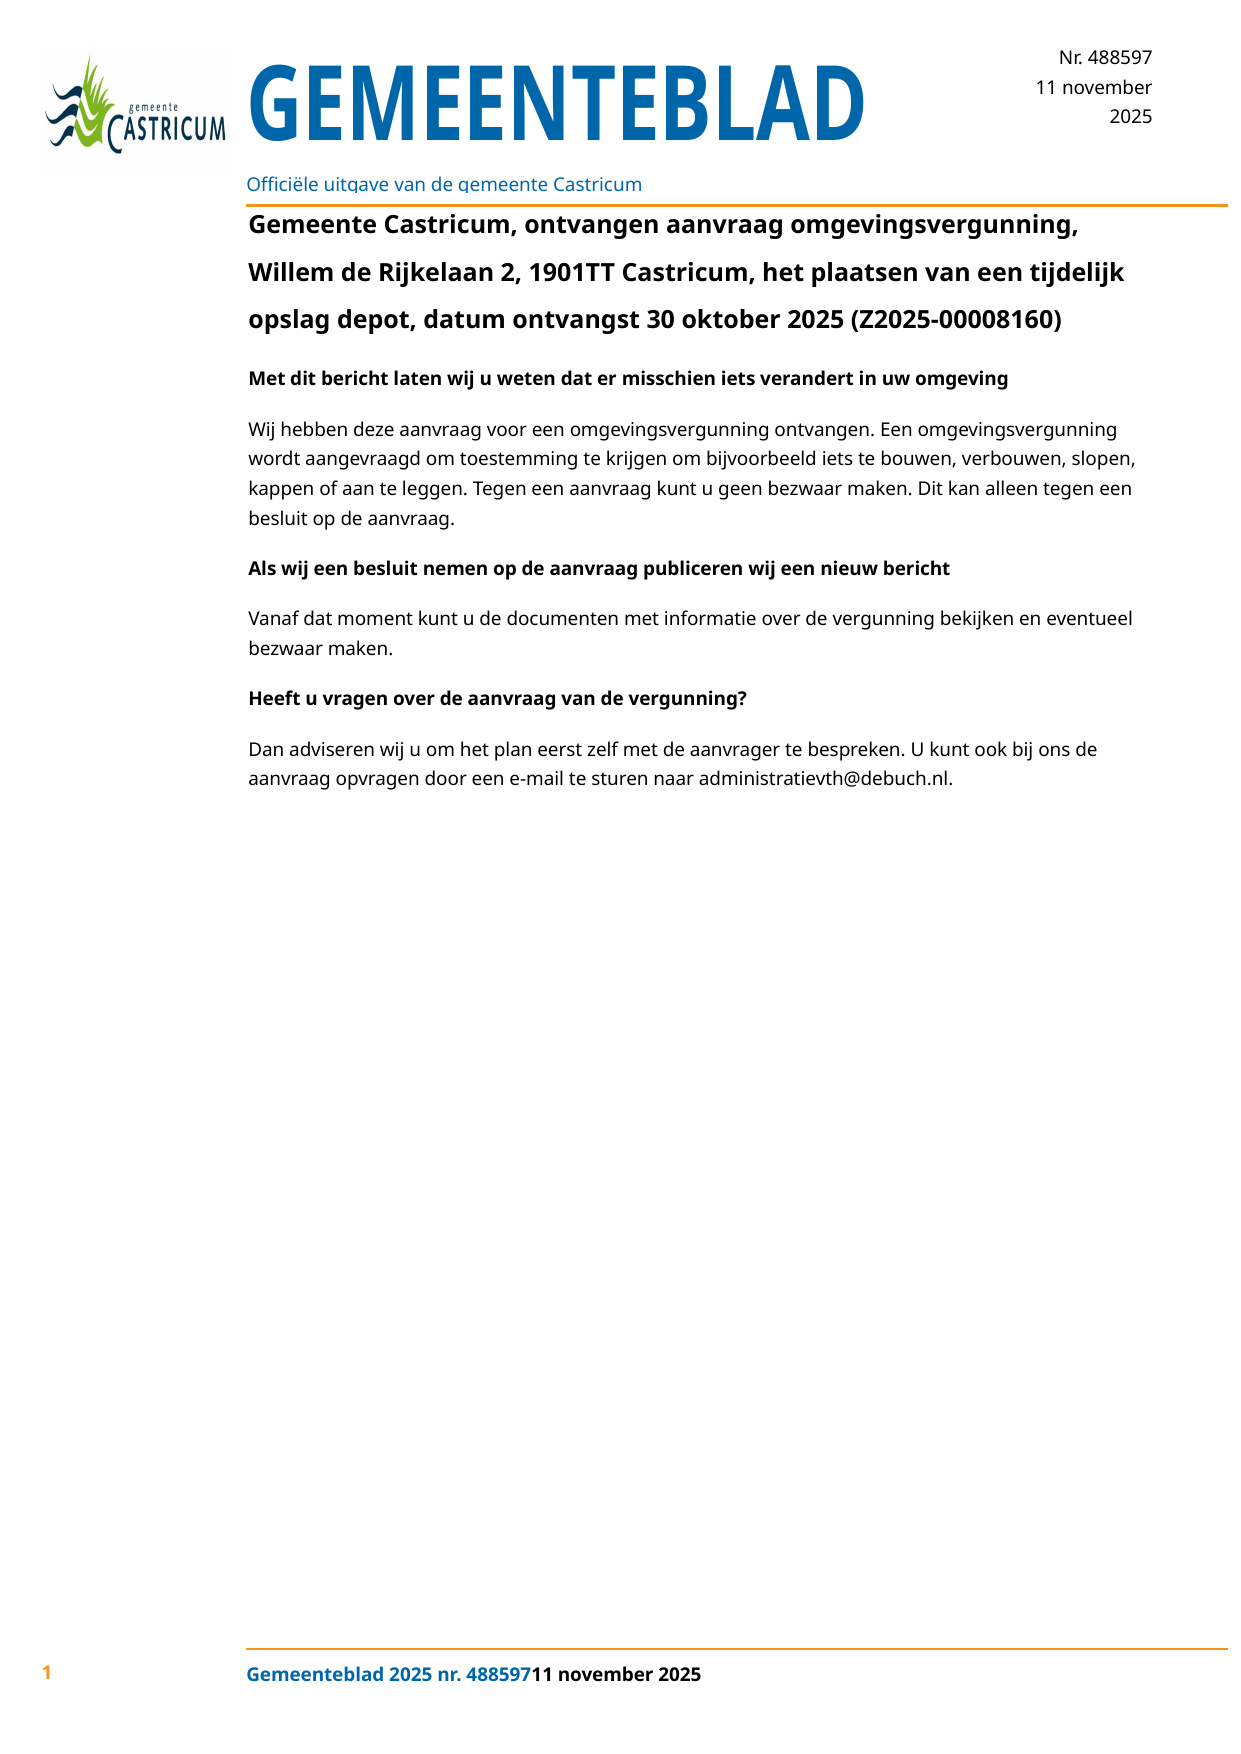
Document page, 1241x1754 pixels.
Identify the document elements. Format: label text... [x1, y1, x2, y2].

picture [41, 47, 231, 172]
text Heeft u vragen over de aanvraag van de vergunning? [248, 686, 1152, 711]
text Gemeente Castricum, ontvangen aanvraag omgevingsvergunning, Willem de Rijkelaan 2, 1901TT Castricum, het plaatsen van een tijdelijk opslag depot, datum ontvangst 30 oktober 2025 (Z2025-00008160) [248, 207, 1152, 336]
text Als wij een besluit nemen op de aanvraag publiceren wij een nieuw bericht [248, 555, 1152, 581]
text Dan adviseren wij u om het plan eerst zelf met de aanvrager te bespreken. U kunt ook bij ons de aanvraag opvragen door een e-mail te sturen naar administratievth@debuch.nl. [248, 736, 1152, 791]
text Vanaf dat moment kunt u de documenten met informatie over de vergunning bekijken en eventueel bezwaar maken. [248, 606, 1152, 661]
text Met dit bericht laten wij u weten dat er misschien iets verandert in uw omgeving [248, 366, 1152, 391]
text Wij hebben deze aanvraag voor een omgevingsvergunning ontvangen. Een omgevingsvergunning wordt aangevraagd om toestemming te krijgen om bijvoorbeeld iets te bouwen, verbouwen, slopen, kappen of aan te leggen. Tegen een aanvraag kunt u geen bezwaar maken. Dit kan alleen tegen een besluit op de aanvraag. [248, 416, 1152, 530]
